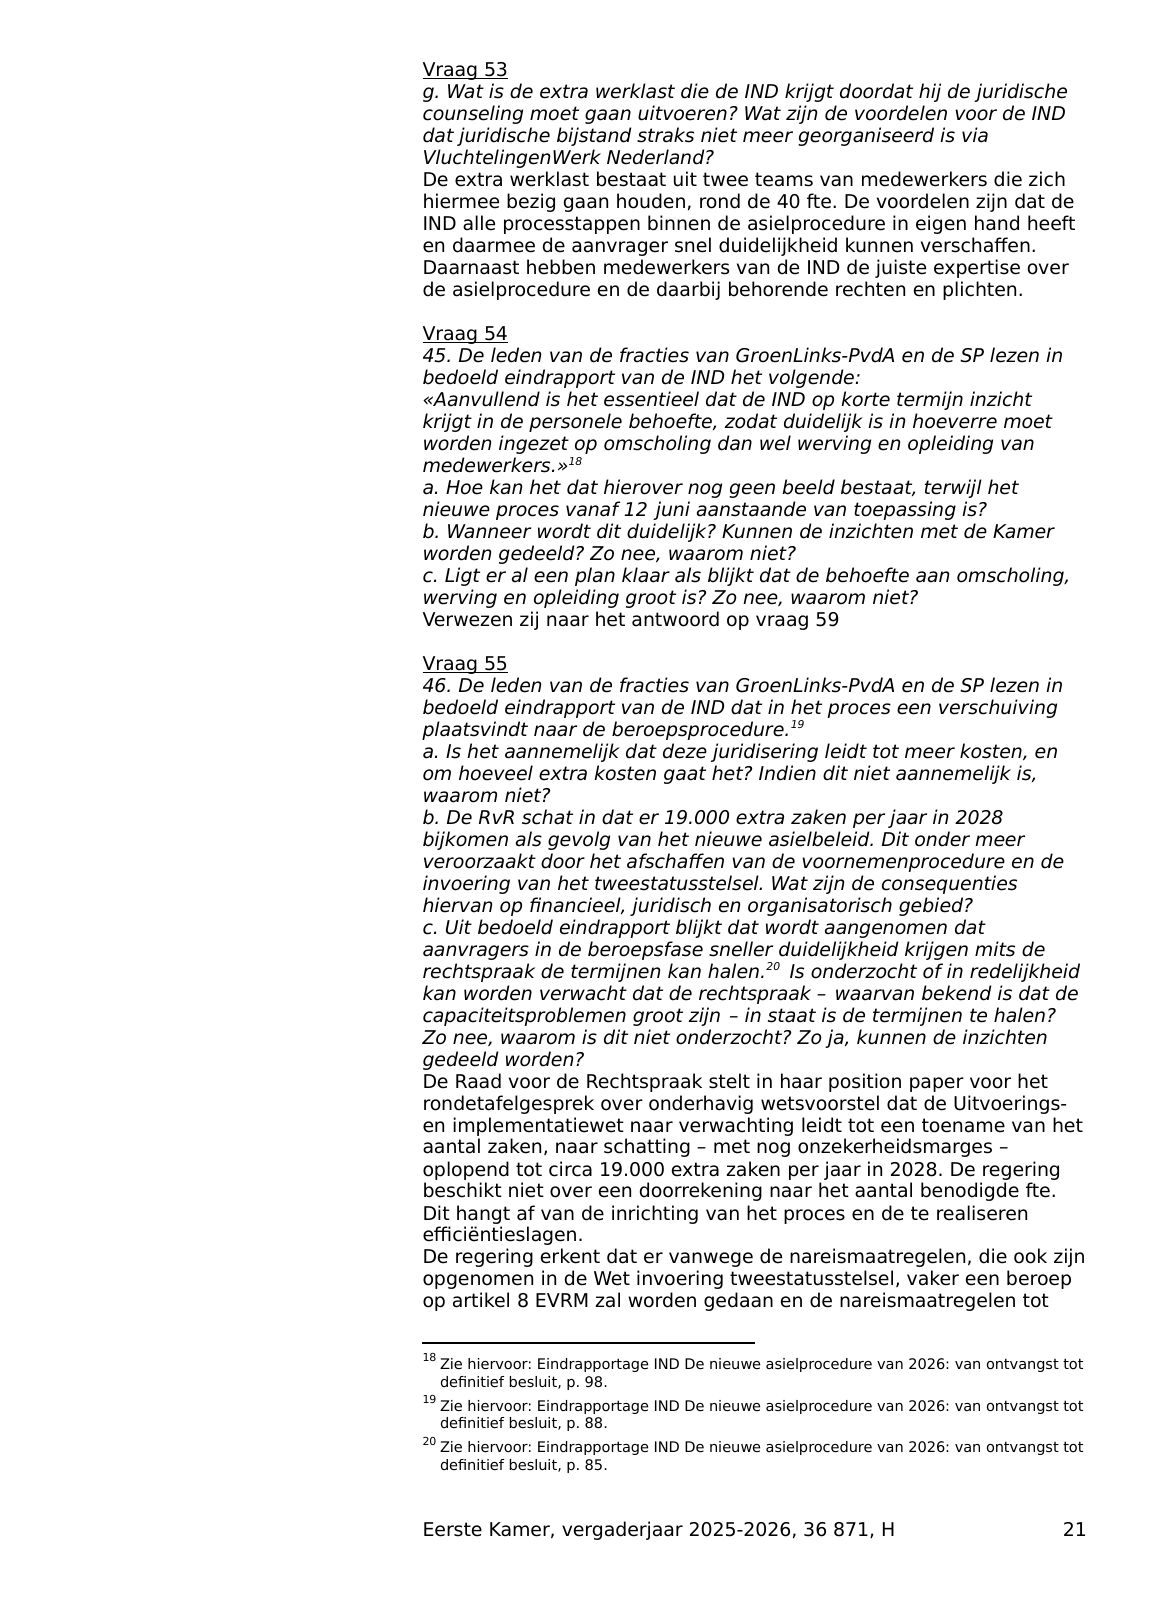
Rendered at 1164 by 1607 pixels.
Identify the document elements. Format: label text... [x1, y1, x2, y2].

text c. Ligt er al een plan klaar als blijkt dat de behoefte aan omscholing, werving en opleiding groot is? Zo nee, waarom niet? [422, 565, 1087, 609]
text a. Hoe kan het dat hierover nog geen beeld bestaat, terwijl het nieuwe proces vanaf 12 juni aanstaande van toepassing is? [422, 477, 1087, 521]
text De extra werklast bestaat uit twee teams van medewerkers die zich hiermee bezig gaan houden, rond de 40 fte. De voordelen zijn dat de IND alle processtappen binnen de asielprocedure in eigen hand heeft en daarmee de aanvrager snel duidelijkheid kunnen verschaffen. Daarnaast hebben medewerkers van de IND de juiste expertise over de asielprocedure en de daarbij behorende rechten en plichten. [422, 169, 1087, 301]
text 46. De leden van de fracties van GroenLinks-PvdA en de SP lezen in bedoeld eindrapport van de IND dat in het proces een verschuiving plaatsvindt naar de beroepsprocedure. [422, 675, 1087, 741]
text Vraag 54 [422, 323, 1087, 345]
text c. Uit bedoeld eindrapport blijkt dat wordt aangenomen dat aanvragers in de beroepsfase sneller duidelijkheid krijgen mits de rechtspraak de termijnen kan halen. Is onderzocht of in redelijkheid kan worden verwacht dat de rechtspraak – waarvan bekend is dat de capaciteitsproblemen groot zijn – in staat is de termijnen te halen? Zo nee, waarom is dit niet onderzocht? Zo ja, kunnen de inzichten gedeeld worden? [422, 917, 1087, 1071]
text g. Wat is de extra werklast die de IND krijgt doordat hij de juridische counseling moet gaan uitvoeren? Wat zijn de voordelen voor de IND dat juridische bijstand straks niet meer georganiseerd is via VluchtelingenWerk Nederland? [422, 81, 1087, 169]
text 45. De leden van de fracties van GroenLinks-PvdA en de SP lezen in bedoeld eindrapport van de IND het volgende: [422, 345, 1087, 389]
text Zie hiervoor: Eindrapportage IND De nieuwe asielprocedure van 2026: van ontvangst tot definitief besluit, p. 85. [422, 1435, 1087, 1474]
text Verwezen zij naar het antwoord op vraag 59 [422, 609, 1087, 631]
text Zie hiervoor: Eindrapportage IND De nieuwe asielprocedure van 2026: van ontvangst tot definitief besluit, p. 98. [422, 1352, 1087, 1391]
text De regering erkent dat er vanwege de nareismaatregelen, die ook zijn opgenomen in de Wet invoering tweestatusstelsel, vaker een beroep op artikel 8 EVRM zal worden gedaan en de nareismaatregelen tot [422, 1246, 1087, 1312]
text Vraag 55 [422, 653, 1087, 675]
text De Raad voor de Rechtspraak stelt in haar position paper voor het rondetafelgesprek over onderhavig wetsvoorstel dat de Uitvoerings- en implementatiewet naar verwachting leidt tot een toename van het aantal zaken, naar schatting – met nog onzekerheidsmarges – oplopend tot circa 19.000 extra zaken per jaar in 2028. De regering beschikt niet over een doorrekening naar het aantal benodigde fte. Dit hangt af van de inrichting van het proces en de te realiseren efficiëntieslagen. [422, 1071, 1087, 1246]
text Zie hiervoor: Eindrapportage IND De nieuwe asielprocedure van 2026: van ontvangst tot definitief besluit, p. 88. [422, 1393, 1087, 1432]
text «Aanvullend is het essentieel dat de IND op korte termijn inzicht krijgt in de personele behoefte, zodat duidelijk is in hoeverre moet worden ingezet op omscholing dan wel werving en opleiding van medewerkers.» [422, 389, 1087, 477]
text b. De RvR schat in dat er 19.000 extra zaken per jaar in 2028 bijkomen als gevolg van het nieuwe asielbeleid. Dit onder meer veroorzaakt door het afschaffen van de voornemenprocedure en de invoering van het tweestatusstelsel. Wat zijn de consequenties hiervan op financieel, juridisch en organisatorisch gebied? [422, 807, 1087, 917]
text b. Wanneer wordt dit duidelijk? Kunnen de inzichten met de Kamer worden gedeeld? Zo nee, waarom niet? [422, 521, 1087, 565]
text a. Is het aannemelijk dat deze juridisering leidt tot meer kosten, en om hoeveel extra kosten gaat het? Indien dit niet aannemelijk is, waarom niet? [422, 741, 1087, 807]
text Vraag 53 [422, 59, 1087, 81]
